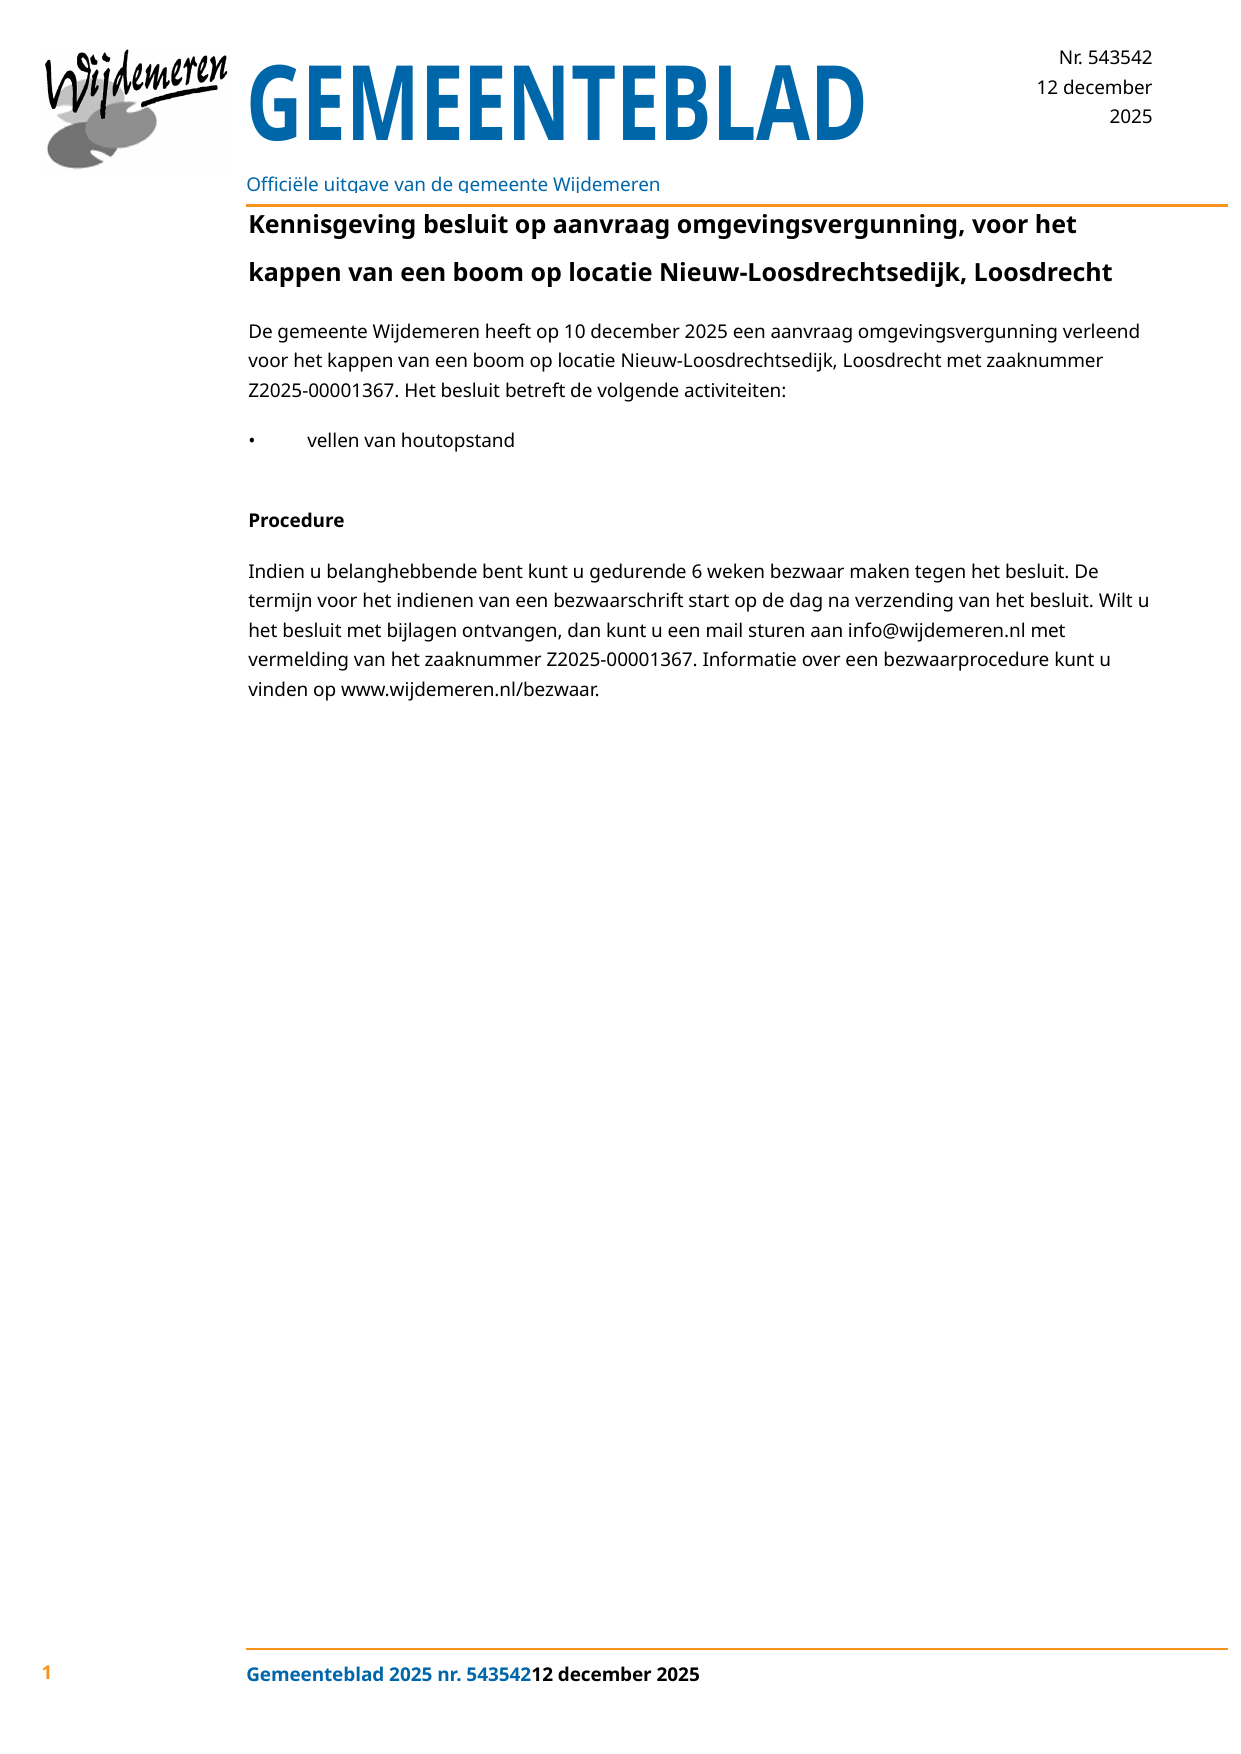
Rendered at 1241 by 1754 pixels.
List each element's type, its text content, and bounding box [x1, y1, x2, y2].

text Indien u belanghebbende bent kunt u gedurende 6 weken bezwaar maken tegen het besluit. De termijn voor het indienen van een bezwaarschrift start op de dag na verzending van het besluit. Wilt u het besluit met bijlagen ontvangen, dan kunt u een mail sturen aan info@wijdemeren.nl met vermelding van het zaaknummer Z2025-00001367. Informatie over een bezwaarprocedure kunt u vinden op www.wijdemeren.nl/bezwaar. [248, 558, 1152, 702]
text Kennisgeving besluit op aanvraag omgevingsvergunning, voor het kappen van een boom op locatie Nieuw-Loosdrechtsedijk, Loosdrecht [248, 207, 1152, 288]
text Procedure [248, 507, 1152, 533]
list vellen van houtopstand [248, 427, 1152, 453]
picture [41, 47, 231, 172]
text De gemeente Wijdemeren heeft op 10 december 2025 een aanvraag omgevingsvergunning verleend voor het kappen van een boom op locatie Nieuw-Loosdrechtsedijk, Loosdrecht met zaaknummer Z2025-00001367. Het besluit betreft de volgende activiteiten: [248, 318, 1152, 403]
